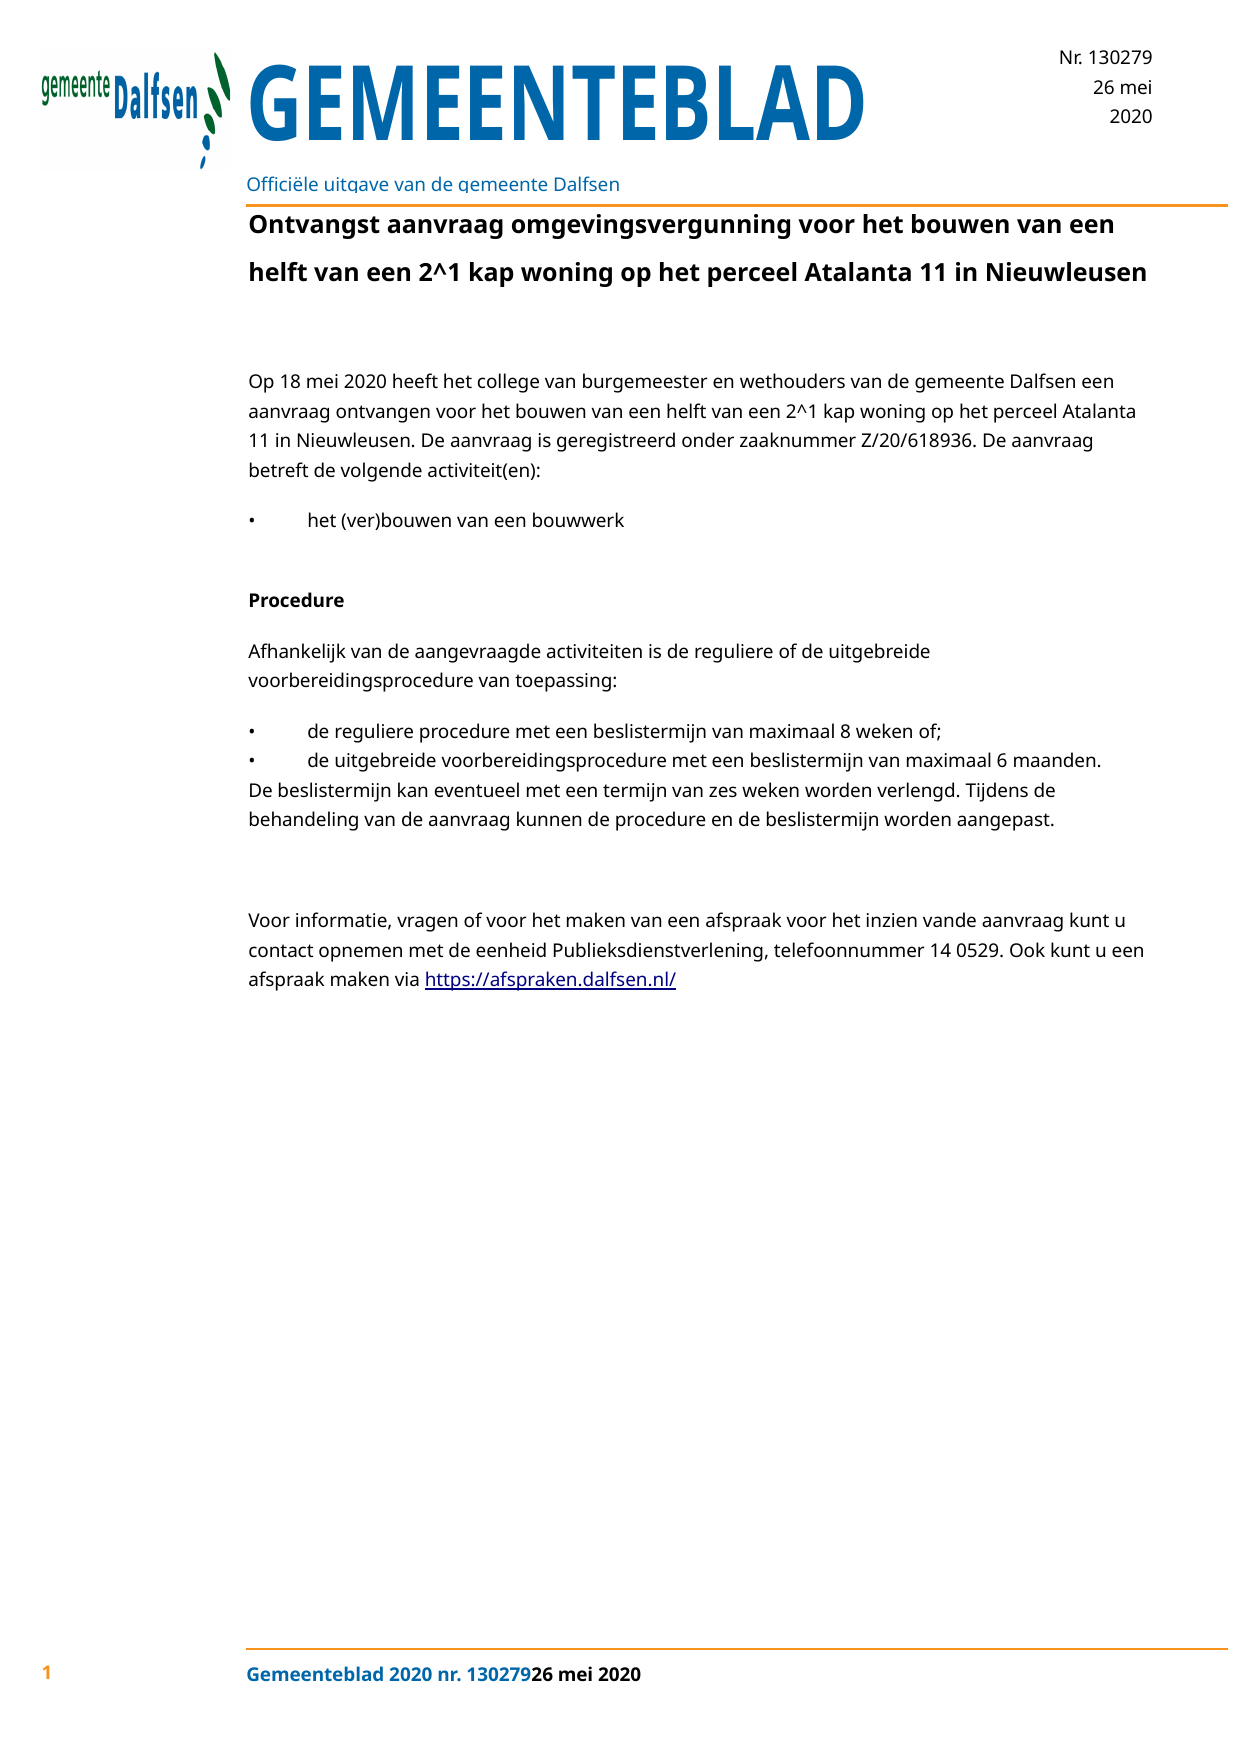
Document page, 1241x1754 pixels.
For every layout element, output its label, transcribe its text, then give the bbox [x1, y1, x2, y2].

text Voor informatie, vragen of voor het maken van een afspraak voor het inzien vande aanvraag kunt u contact opnemen met de eenheid Publieksdienstverlening, telefoonnummer 14 0529. Ook kunt u een afspraak maken via https://afspraken.dalfsen.nl/ [248, 907, 1152, 992]
list de reguliere procedure met een beslistermijn van maximaal 8 weken of; [248, 718, 1152, 744]
text Op 18 mei 2020 heeft het college van burgemeester en wethouders van de gemeente Dalfsen een aanvraag ontvangen voor het bouwen van een helft van een 2^1 kap woning op het perceel Atalanta 11 in Nieuwleusen. De aanvraag is geregistreerd onder zaaknummer Z/20/618936. De aanvraag betreft de volgende activiteit(en): [248, 368, 1152, 483]
text Procedure [248, 587, 1152, 613]
list het (ver)bouwen van een bouwwerk [248, 507, 1152, 533]
picture [41, 47, 231, 172]
list de uitgebreide voorbereidingsprocedure met een beslistermijn van maximaal 6 maanden. [248, 747, 1152, 773]
text De beslistermijn kan eventueel met een termijn van zes weken worden verlengd. Tijdens de behandeling van de aanvraag kunnen de procedure en de beslistermijn worden aangepast. [248, 777, 1152, 832]
text Ontvangst aanvraag omgevingsvergunning voor het bouwen van een helft van een 2^1 kap woning op het perceel Atalanta 11 in Nieuwleusen [248, 207, 1152, 288]
text Afhankelijk van de aangevraagde activiteiten is de reguliere of de uitgebreide voorbereidingsprocedure van toepassing: [248, 638, 1152, 693]
